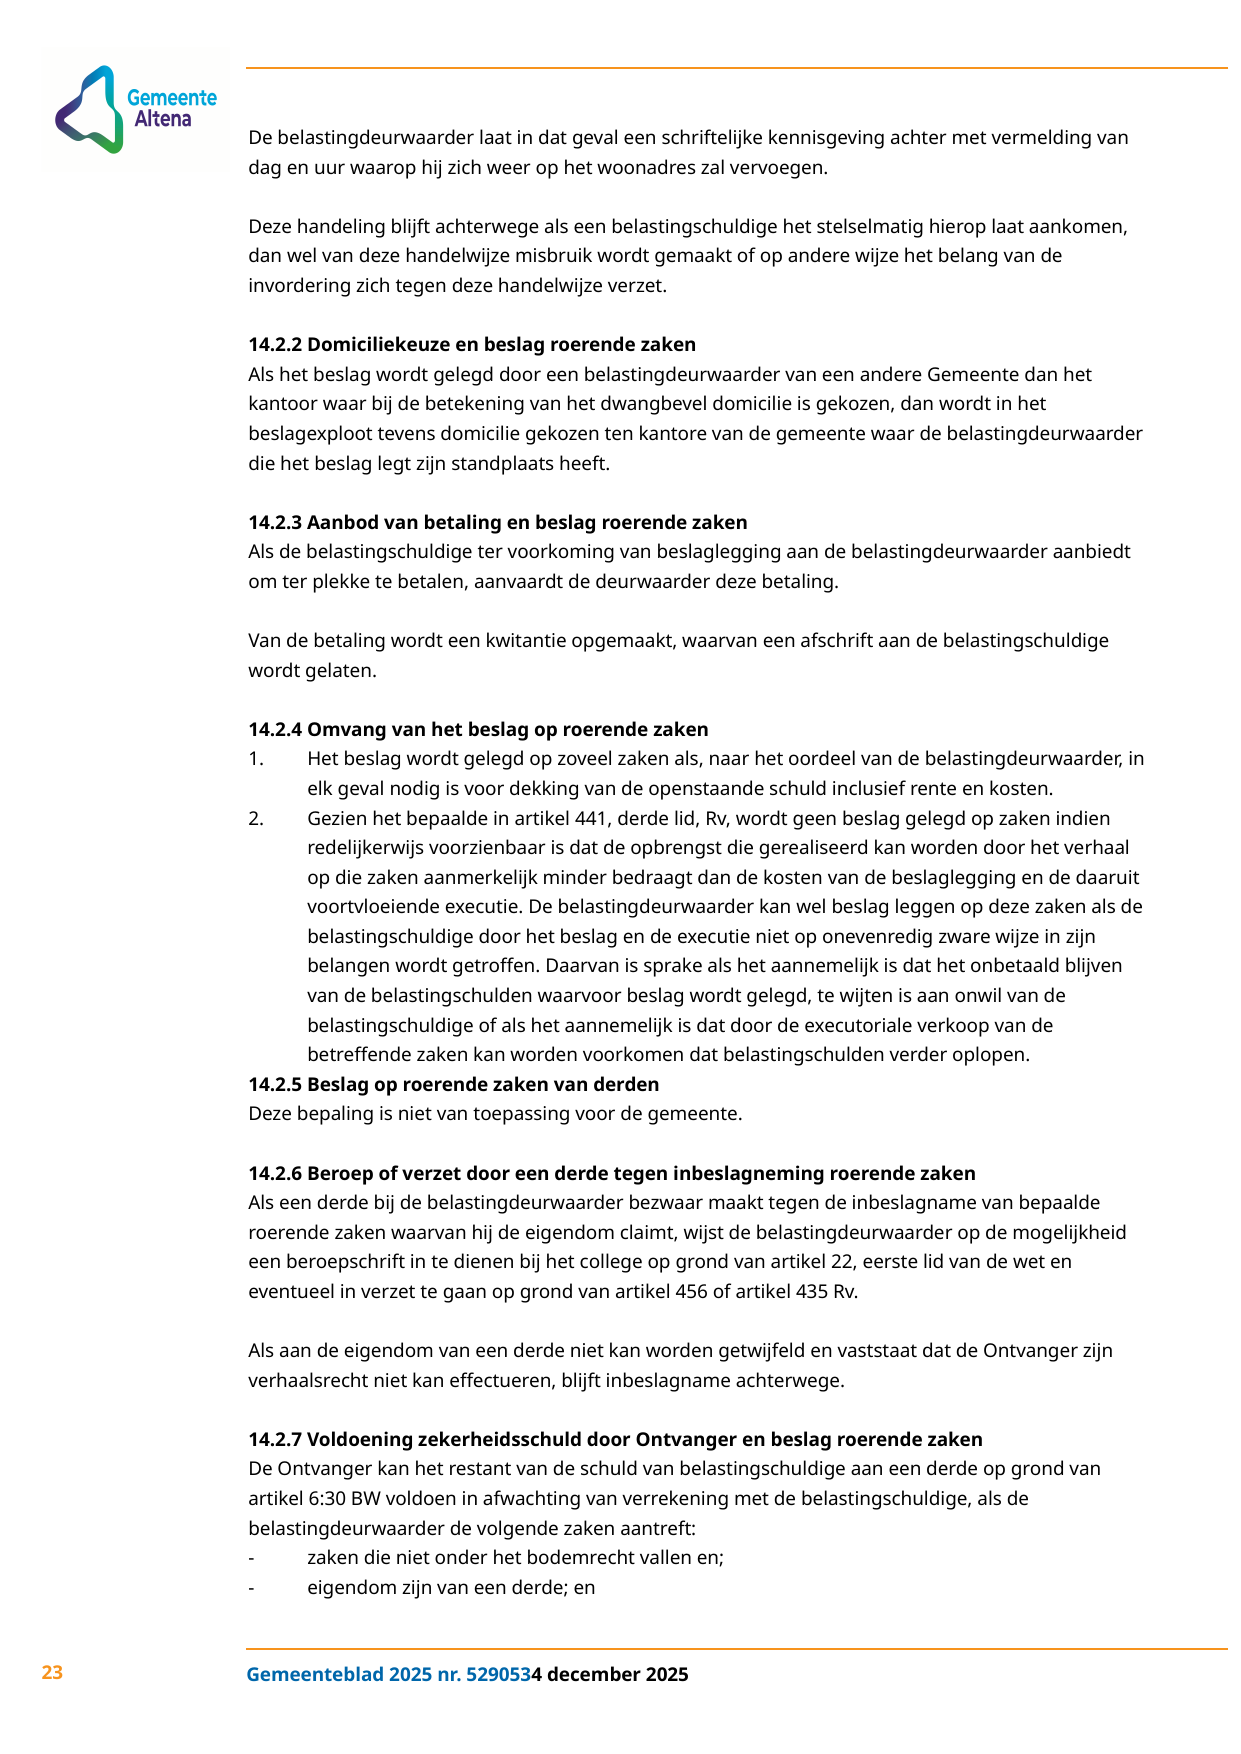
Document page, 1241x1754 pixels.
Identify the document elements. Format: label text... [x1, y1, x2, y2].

text Deze handeling blijft achterwege als een belastingschuldige het stelselmatig hierop laat aankomen, dan wel van deze handelwijze misbruik wordt gemaakt of op andere wijze het belang van de invordering zich tegen deze handelwijze verzet. [248, 213, 1152, 298]
text Van de betaling wordt een kwitantie opgemaakt, waarvan een afschrift aan de belastingschuldige wordt gelaten. [248, 627, 1152, 683]
text Deze bepaling is niet van toepassing voor de gemeente. [248, 1101, 1152, 1126]
picture [41, 47, 231, 172]
text Als een derde bij de belastingdeurwaarder bezwaar maakt tegen de inbeslagname van bepaalde roerende zaken waarvan hij de eigendom claimt, wijst de belastingdeurwaarder op de mogelijkheid een beroepschrift in te dienen bij het college op grond van artikel 22, eerste lid van de wet en eventueel in verzet te gaan op grond van artikel 456 of artikel 435 Rv. [248, 1189, 1152, 1304]
text 14.2.5 Beslag op roerende zaken van derden [248, 1071, 1152, 1097]
list Gezien het bepaalde in artikel 441, derde lid, Rv, wordt geen beslag gelegd op zaken indien redelijkerwijs voorzienbaar is dat de opbrengst die gerealiseerd kan worden door het verhaal op die zaken aanmerkelijk minder bedraagt dan de kosten van de beslaglegging en de daaruit voortvloeiende executie. De belastingdeurwaarder kan wel beslag leggen op deze zaken als de belastingschuldige door het beslag en de executie niet op onevenredig zware wijze in zijn belangen wordt getroffen. Daarvan is sprake als het aannemelijk is dat het onbetaald blijven van de belastingschulden waarvoor beslag wordt gelegd, te wijten is aan onwil van de belastingschuldige of als het aannemelijk is dat door de executoriale verkoop van de betreffende zaken kan worden voorkomen dat belastingschulden verder oplopen. [248, 805, 1152, 1067]
text De Ontvanger kan het restant van de schuld van belastingschuldige aan een derde op grond van artikel 6:30 BW voldoen in afwachting van verrekening met de belastingschuldige, als de belastingdeurwaarder de volgende zaken aantreft: [248, 1456, 1152, 1541]
list zaken die niet onder het bodemrecht vallen en; [248, 1544, 1152, 1570]
text Als het beslag wordt gelegd door een belastingdeurwaarder van een andere Gemeente dan het kantoor waar bij de betekening van het dwangbevel domicilie is gekozen, dan wordt in het beslagexploot tevens domicilie gekozen ten kantore van de gemeente waar de belastingdeurwaarder die het beslag legt zijn standplaats heeft. [248, 361, 1152, 476]
text Als de belastingschuldige ter voorkoming van beslaglegging aan de belastingdeurwaarder aanbiedt om ter plekke te betalen, aanvaardt de deurwaarder deze betaling. [248, 538, 1152, 594]
text Als aan de eigendom van een derde niet kan worden getwijfeld en vaststaat dat de Ontvanger zijn verhaalsrecht niet kan effectueren, blijft inbeslagname achterwege. [248, 1337, 1152, 1393]
text De belastingdeurwaarder laat in dat geval een schriftelijke kennisgeving achter met vermelding van dag en uur waarop hij zich weer op het woonadres zal vervoegen. [248, 124, 1152, 180]
text 14.2.2 Domiciliekeuze en beslag roerende zaken [248, 331, 1152, 357]
list Het beslag wordt gelegd op zoveel zaken als, naar het oordeel van de belastingdeurwaarder, in elk geval nodig is voor dekking van de openstaande schuld inclusief rente en kosten. [248, 746, 1152, 801]
text 14.2.3 Aanbod van betaling en beslag roerende zaken [248, 509, 1152, 535]
text 14.2.7 Voldoening zekerheidsschuld door Ontvanger en beslag roerende zaken [248, 1426, 1152, 1452]
list eigendom zijn van een derde; en [248, 1574, 1152, 1600]
text 14.2.6 Beroep of verzet door een derde tegen inbeslagneming roerende zaken [248, 1160, 1152, 1186]
text 14.2.4 Omvang van het beslag op roerende zaken [248, 716, 1152, 742]
